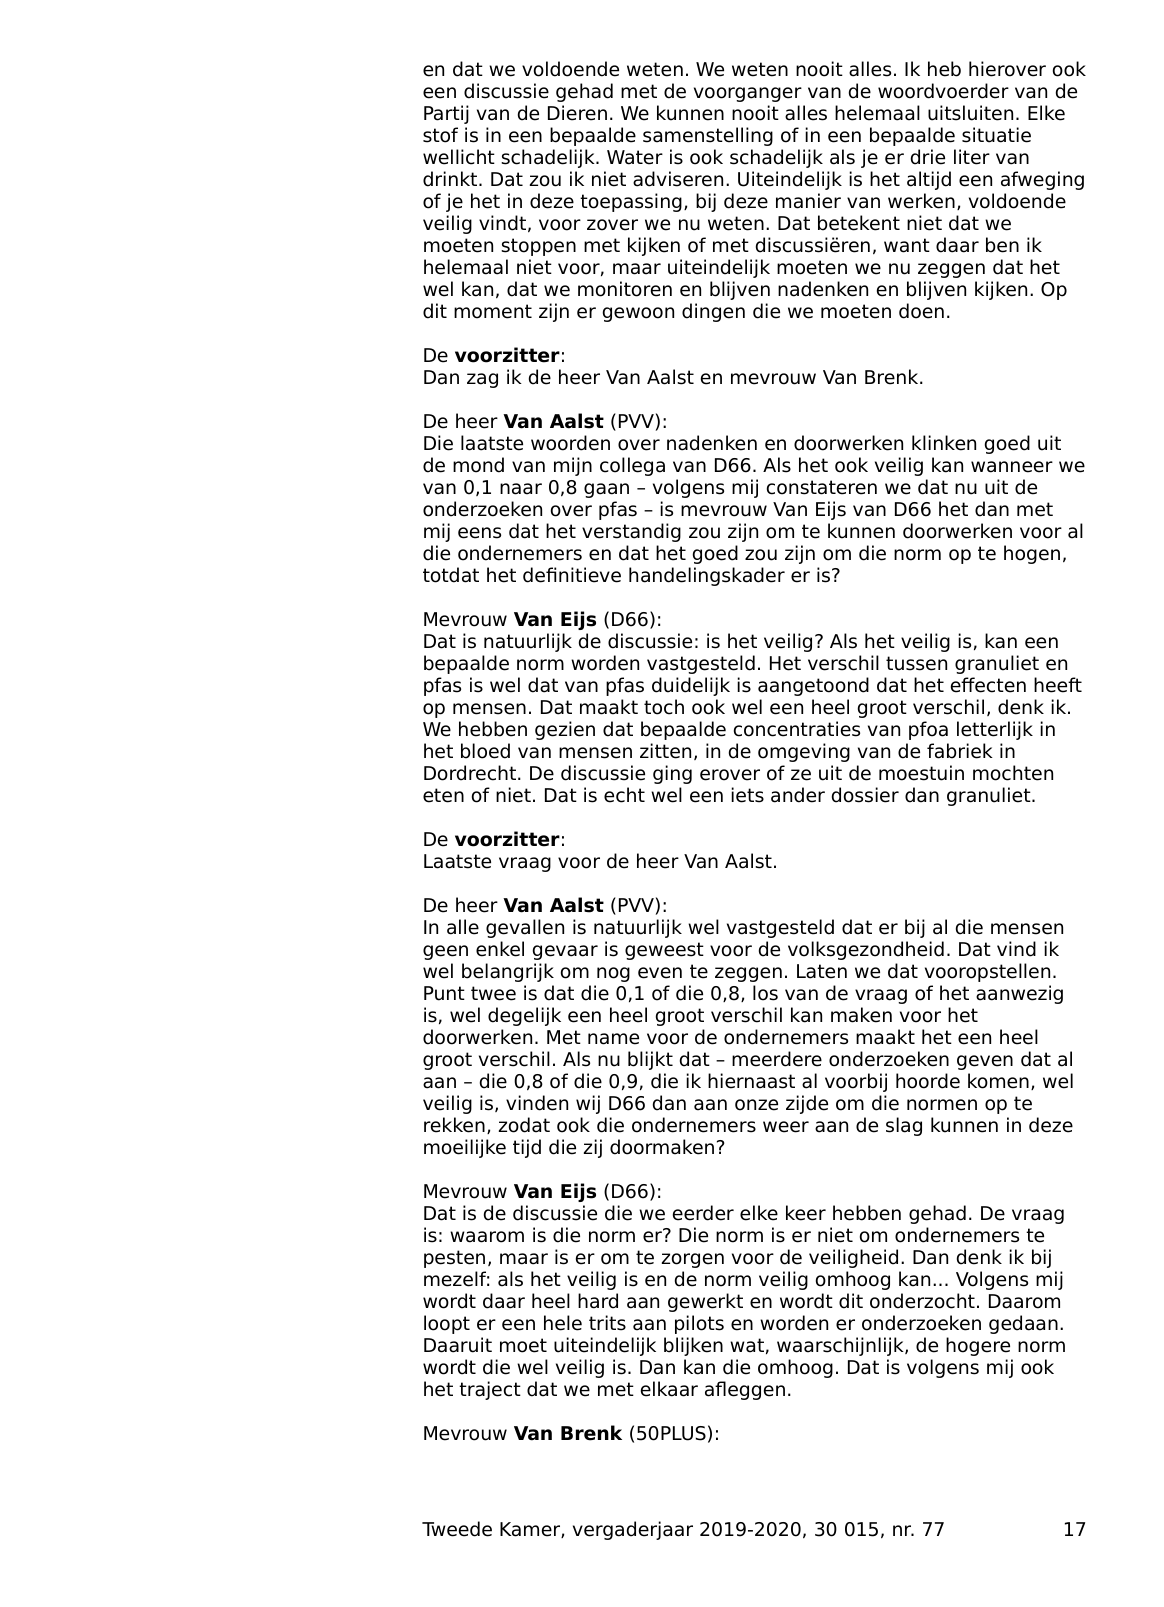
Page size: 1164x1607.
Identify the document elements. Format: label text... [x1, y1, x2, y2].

text Laatste vraag voor de heer Van Aalst. [422, 851, 1087, 873]
text Mevrouw Van Eijs (D66): [422, 1181, 1087, 1203]
text Dat is de discussie die we eerder elke keer hebben gehad. De vraag is: waarom is die norm er? Die norm is er niet om ondernemers te pesten, maar is er om te zorgen voor de veiligheid. Dan denk ik bij mezelf: als het veilig is en de norm veilig omhoog kan... Volgens mij wordt daar heel hard aan gewerkt en wordt dit onderzocht. Daarom loopt er een hele trits aan pilots en worden er onderzoeken gedaan. Daaruit moet uiteindelijk blijken wat, waarschijnlijk, de hogere norm wordt die wel veilig is. Dan kan die omhoog. Dat is volgens mij ook het traject dat we met elkaar afleggen. [422, 1203, 1087, 1401]
text Dan zag ik de heer Van Aalst en mevrouw Van Brenk. [422, 367, 1087, 389]
text en dat we voldoende weten. We weten nooit alles. Ik heb hierover ook een discussie gehad met de voorganger van de woordvoerder van de Partij van de Dieren. We kunnen nooit alles helemaal uitsluiten. Elke stof is in een bepaalde samenstelling of in een bepaalde situatie wellicht schadelijk. Water is ook schadelijk als je er drie liter van drinkt. Dat zou ik niet adviseren. Uiteindelijk is het altijd een afweging of je het in deze toepassing, bij deze manier van werken, voldoende veilig vindt, voor zover we nu weten. Dat betekent niet dat we moeten stoppen met kijken of met discussiëren, want daar ben ik helemaal niet voor, maar uiteindelijk moeten we nu zeggen dat het wel kan, dat we monitoren en blijven nadenken en blijven kijken. Op dit moment zijn er gewoon dingen die we moeten doen. [422, 59, 1087, 323]
text De heer Van Aalst (PVV): [422, 411, 1087, 433]
text De voorzitter: [422, 829, 1087, 851]
text Mevrouw Van Brenk (50PLUS): [422, 1423, 1087, 1445]
text Mevrouw Van Eijs (D66): [422, 609, 1087, 631]
text De heer Van Aalst (PVV): [422, 895, 1087, 917]
text In alle gevallen is natuurlijk wel vastgesteld dat er bij al die mensen geen enkel gevaar is geweest voor de volksgezondheid. Dat vind ik wel belangrijk om nog even te zeggen. Laten we dat vooropstellen. Punt twee is dat die 0,1 of die 0,8, los van de vraag of het aanwezig is, wel degelijk een heel groot verschil kan maken voor het doorwerken. Met name voor de ondernemers maakt het een heel groot verschil. Als nu blijkt dat – meerdere onderzoeken geven dat al aan – die 0,8 of die 0,9, die ik hiernaast al voorbij hoorde komen, wel veilig is, vinden wij D66 dan aan onze zijde om die normen op te rekken, zodat ook die ondernemers weer aan de slag kunnen in deze moeilijke tijd die zij doormaken? [422, 917, 1087, 1159]
text Die laatste woorden over nadenken en doorwerken klinken goed uit de mond van mijn collega van D66. Als het ook veilig kan wanneer we van 0,1 naar 0,8 gaan – volgens mij constateren we dat nu uit de onderzoeken over pfas – is mevrouw Van Eijs van D66 het dan met mij eens dat het verstandig zou zijn om te kunnen doorwerken voor al die ondernemers en dat het goed zou zijn om die norm op te hogen, totdat het definitieve handelingskader er is? [422, 433, 1087, 587]
text Dat is natuurlijk de discussie: is het veilig? Als het veilig is, kan een bepaalde norm worden vastgesteld. Het verschil tussen granuliet en pfas is wel dat van pfas duidelijk is aangetoond dat het effecten heeft op mensen. Dat maakt toch ook wel een heel groot verschil, denk ik. We hebben gezien dat bepaalde concentraties van pfoa letterlijk in het bloed van mensen zitten, in de omgeving van de fabriek in Dordrecht. De discussie ging erover of ze uit de moestuin mochten eten of niet. Dat is echt wel een iets ander dossier dan granuliet. [422, 631, 1087, 807]
text De voorzitter: [422, 345, 1087, 367]
